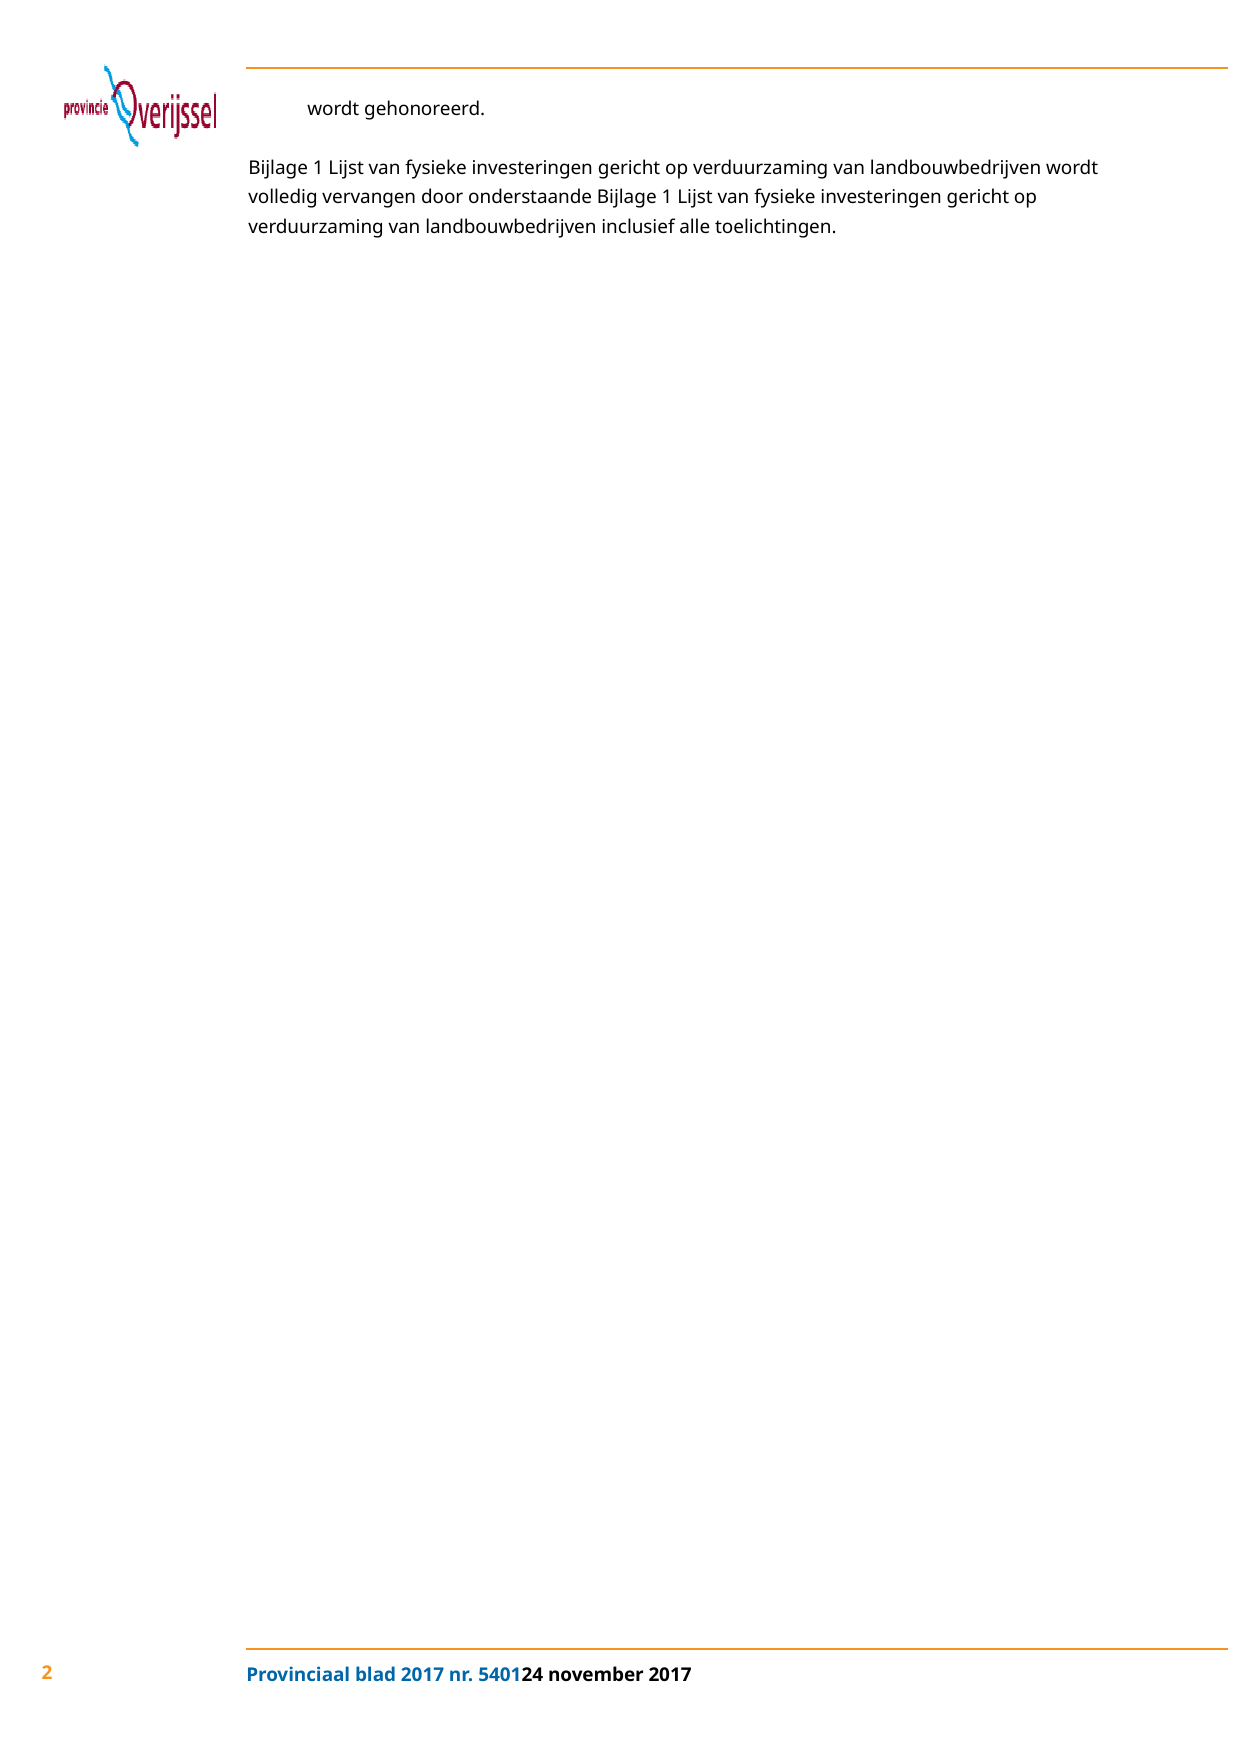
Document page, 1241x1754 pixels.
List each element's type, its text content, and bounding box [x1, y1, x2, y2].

picture [41, 47, 231, 172]
list wordt gehonoreerd. [248, 95, 1152, 121]
text Bijlage 1 Lijst van fysieke investeringen gericht op verduurzaming van landbouwbedrijven wordt volledig vervangen door onderstaande Bijlage 1 Lijst van fysieke investeringen gericht op verduurzaming van landbouwbedrijven inclusief alle toelichtingen. [248, 154, 1152, 239]
